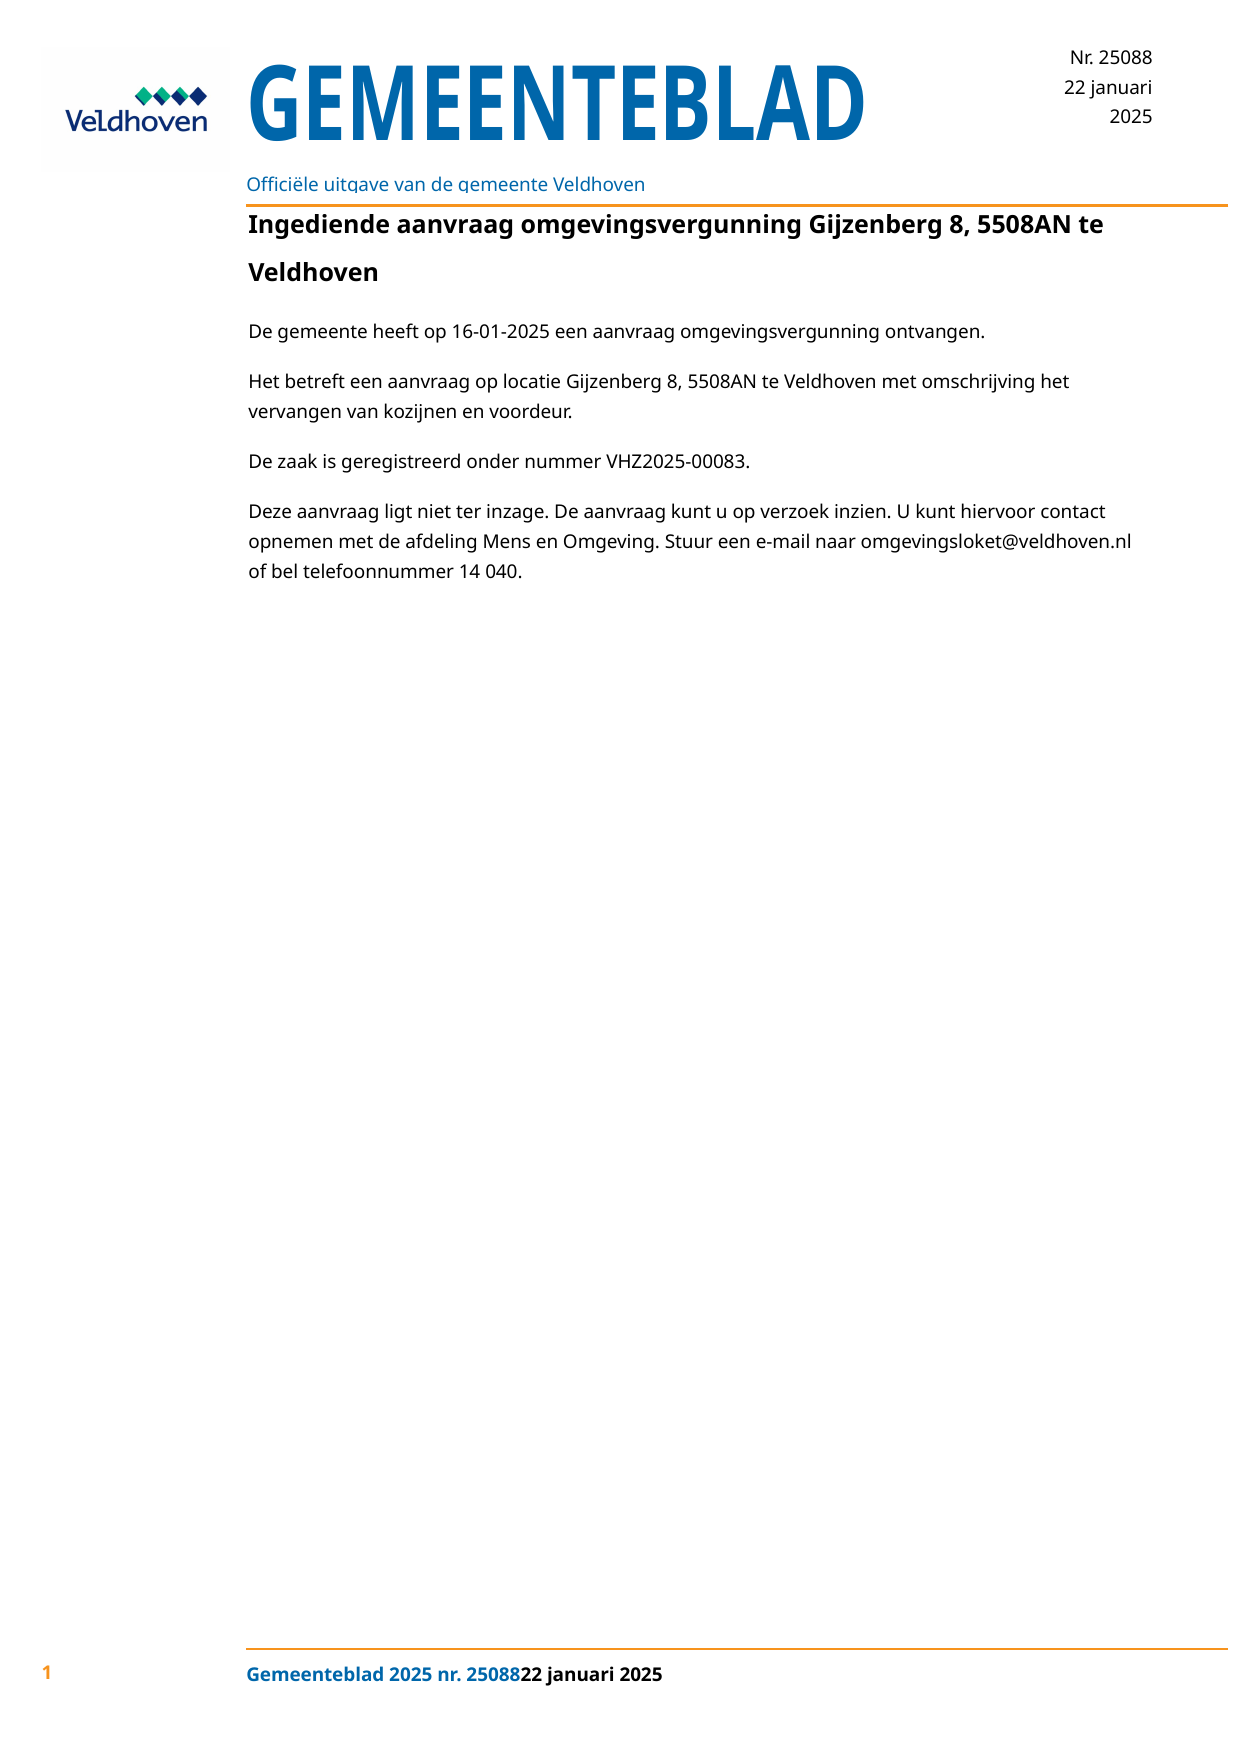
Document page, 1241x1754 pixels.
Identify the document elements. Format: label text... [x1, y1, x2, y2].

picture [41, 47, 231, 172]
text Ingediende aanvraag omgevingsvergunning Gijzenberg 8, 5508AN te Veldhoven [248, 207, 1152, 288]
text De gemeente heeft op 16-01-2025 een aanvraag omgevingsvergunning ontvangen. [248, 318, 1152, 344]
text Het betreft een aanvraag op locatie Gijzenberg 8, 5508AN te Veldhoven met omschrijving het vervangen van kozijnen en voordeur. [248, 368, 1152, 424]
text Deze aanvraag ligt niet ter inzage. De aanvraag kunt u op verzoek inzien. U kunt hiervoor contact opnemen met de afdeling Mens en Omgeving. Stuur een e-mail naar omgevingsloket@veldhoven.nl of bel telefoonnummer 14 040. [248, 499, 1152, 584]
text De zaak is geregistreerd onder nummer VHZ2025-00083. [248, 448, 1152, 474]
